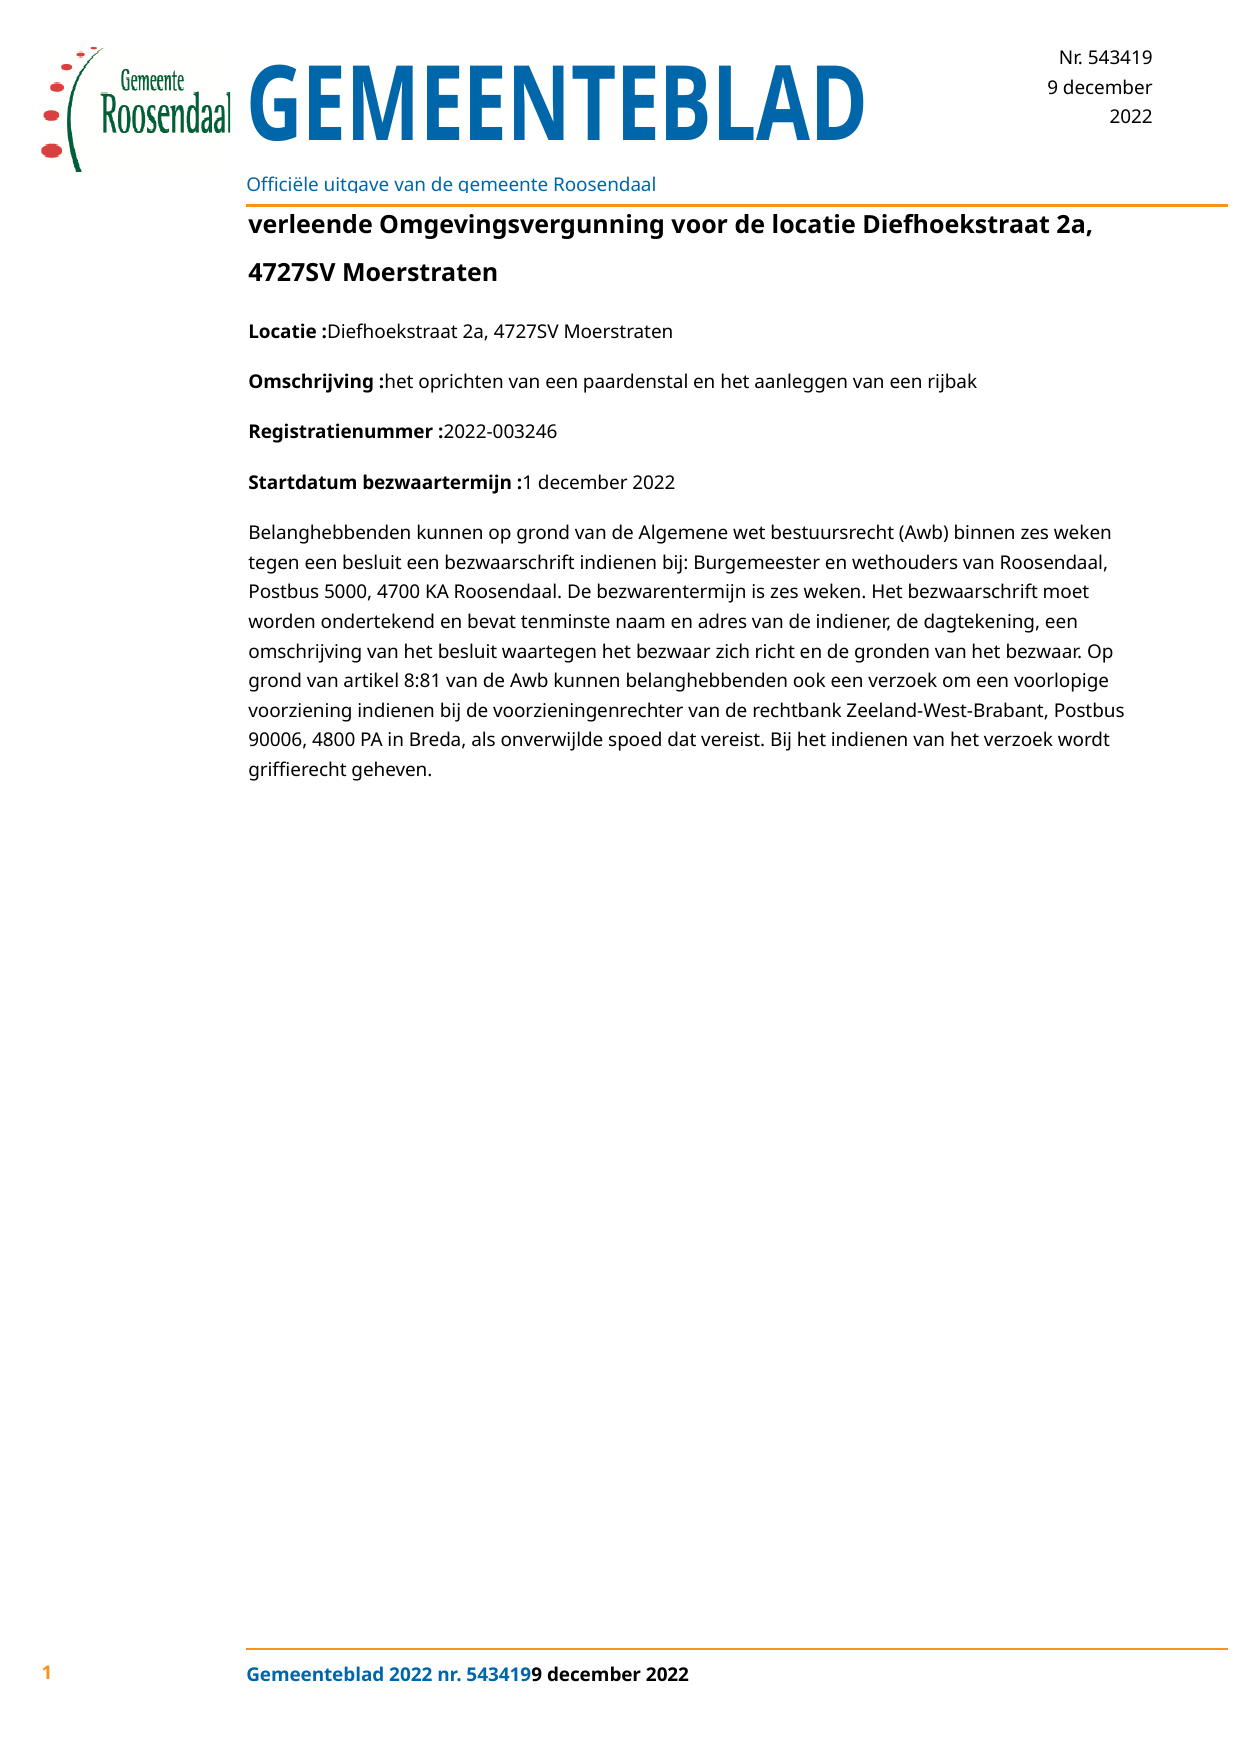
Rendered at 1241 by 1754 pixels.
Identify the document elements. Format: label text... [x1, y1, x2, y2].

text Omschrijving :het oprichten van een paardenstal en het aanleggen van een rijbak [248, 368, 1152, 394]
picture [41, 47, 231, 172]
text Belanghebbenden kunnen op grond van de Algemene wet bestuursrecht (Awb) binnen zes weken tegen een besluit een bezwaarschrift indienen bij: Burgemeester en wethouders van Roosendaal, Postbus 5000, 4700 KA Roosendaal. De bezwarentermijn is zes weken. Het bezwaarschrift moet worden ondertekend en bevat tenminste naam en adres van de indiener, de dagtekening, een omschrijving van het besluit waartegen het bezwaar zich richt en de gronden van het bezwaar. Op grond van artikel 8:81 van de Awb kunnen belanghebbenden ook een verzoek om een voorlopige voorziening indienen bij de voorzieningenrechter van de rechtbank Zeeland-West-Brabant, Postbus 90006, 4800 PA in Breda, als onverwijlde spoed dat vereist. Bij het indienen van het verzoek wordt griffierecht geheven. [248, 519, 1152, 782]
text Registratienummer :2022-003246 [248, 419, 1152, 444]
text verleende Omgevingsvergunning voor de locatie Diefhoekstraat 2a, 4727SV Moerstraten [248, 207, 1152, 288]
text Locatie :Diefhoekstraat 2a, 4727SV Moerstraten [248, 318, 1152, 344]
text Startdatum bezwaartermijn :1 december 2022 [248, 469, 1152, 495]
